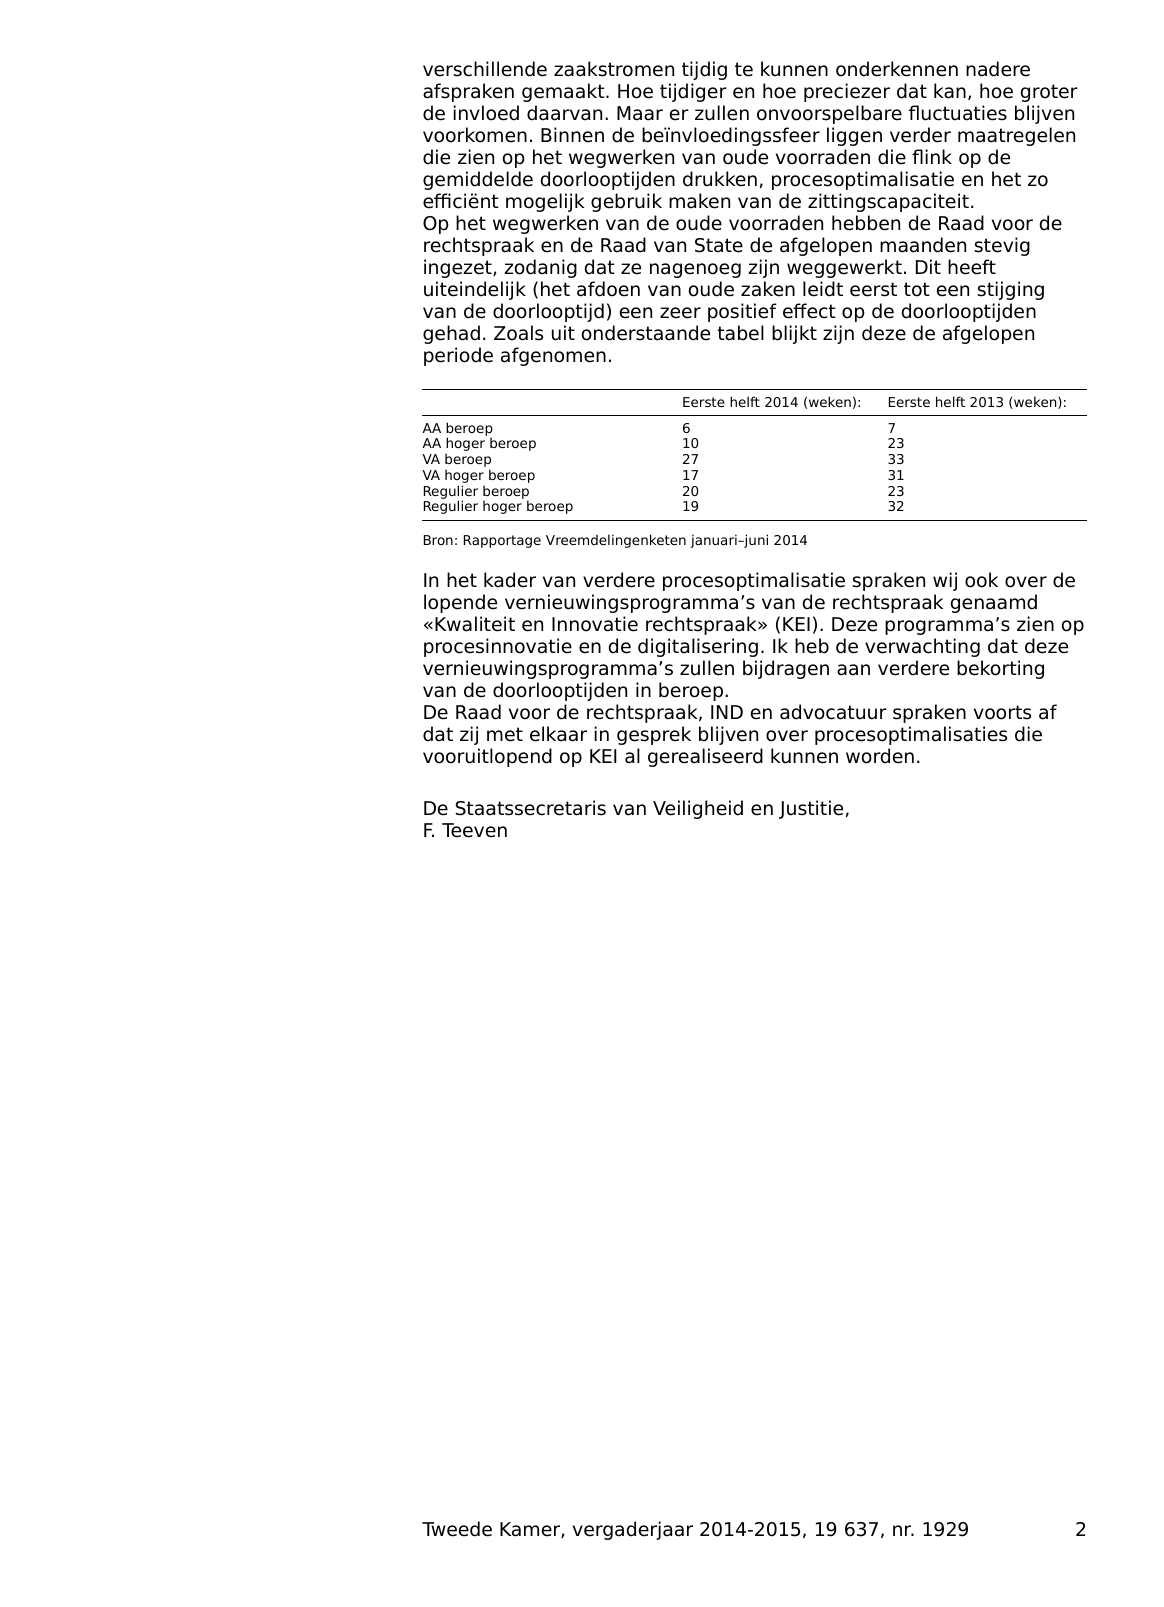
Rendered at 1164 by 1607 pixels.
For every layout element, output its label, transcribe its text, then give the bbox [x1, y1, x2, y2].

table_cell AA beroep [422, 416, 676, 436]
text De Raad voor de rechtspraak, IND en advocatuur spraken voorts af dat zij met elkaar in gesprek blijven over procesoptimalisaties die vooruitlopend op KEI al gerealiseerd kunnen worden. [422, 702, 1087, 768]
table_cell 32 [881, 499, 1087, 519]
table_cell Regulier hoger beroep [422, 499, 676, 519]
table_cell 7 [881, 416, 1087, 436]
table_header Eerste helft 2014 (weken): [676, 390, 881, 415]
table_cell 33 [881, 452, 1087, 468]
table_header [422, 390, 676, 415]
table_cell Bron: Rapportage Vreemdelingenketen januari–juni 2014 [422, 521, 1087, 548]
table_cell 31 [881, 468, 1087, 483]
table_cell 20 [676, 484, 881, 499]
text In het kader van verdere procesoptimalisatie spraken wij ook over de lopende vernieuwingsprogramma’s van de rechtspraak genaamd «Kwaliteit en Innovatie rechtspraak» (KEI). Deze programma’s zien op procesinnovatie en de digitalisering. Ik heb de verwachting dat deze vernieuwingsprogramma’s zullen bijdragen aan verdere bekorting van de doorlooptijden in beroep. [422, 570, 1087, 702]
table_cell 6 [676, 416, 881, 436]
table_cell 23 [881, 484, 1087, 499]
table_cell 19 [676, 499, 881, 519]
table_cell 27 [676, 452, 881, 468]
text De Staatssecretaris van Veiligheid en Justitie, F. Teeven [422, 798, 1087, 842]
table_cell 17 [676, 468, 881, 483]
table_cell VA hoger beroep [422, 468, 676, 483]
text Op het wegwerken van de oude voorraden hebben de Raad voor de rechtspraak en de Raad van State de afgelopen maanden stevig ingezet, zodanig dat ze nagenoeg zijn weggewerkt. Dit heeft uiteindelijk (het afdoen van oude zaken leidt eerst tot een stijging van de doorlooptijd) een zeer positief effect op de doorlooptijden gehad. Zoals uit onderstaande tabel blijkt zijn deze de afgelopen periode afgenomen. [422, 213, 1087, 367]
text verschillende zaakstromen tijdig te kunnen onderkennen nadere afspraken gemaakt. Hoe tijdiger en hoe preciezer dat kan, hoe groter de invloed daarvan. Maar er zullen onvoorspelbare fluctuaties blijven voorkomen. Binnen de beïnvloedingssfeer liggen verder maatregelen die zien op het wegwerken van oude voorraden die flink op de gemiddelde doorlooptijden drukken, procesoptimalisatie en het zo efficiënt mogelijk gebruik maken van de zittingscapaciteit. [422, 59, 1087, 213]
table_cell 10 [676, 436, 881, 452]
table_cell AA hoger beroep [422, 436, 676, 452]
table_cell Regulier beroep [422, 484, 676, 499]
table_cell VA beroep [422, 452, 676, 468]
table_cell 23 [881, 436, 1087, 452]
table_header Eerste helft 2013 (weken): [881, 390, 1087, 415]
